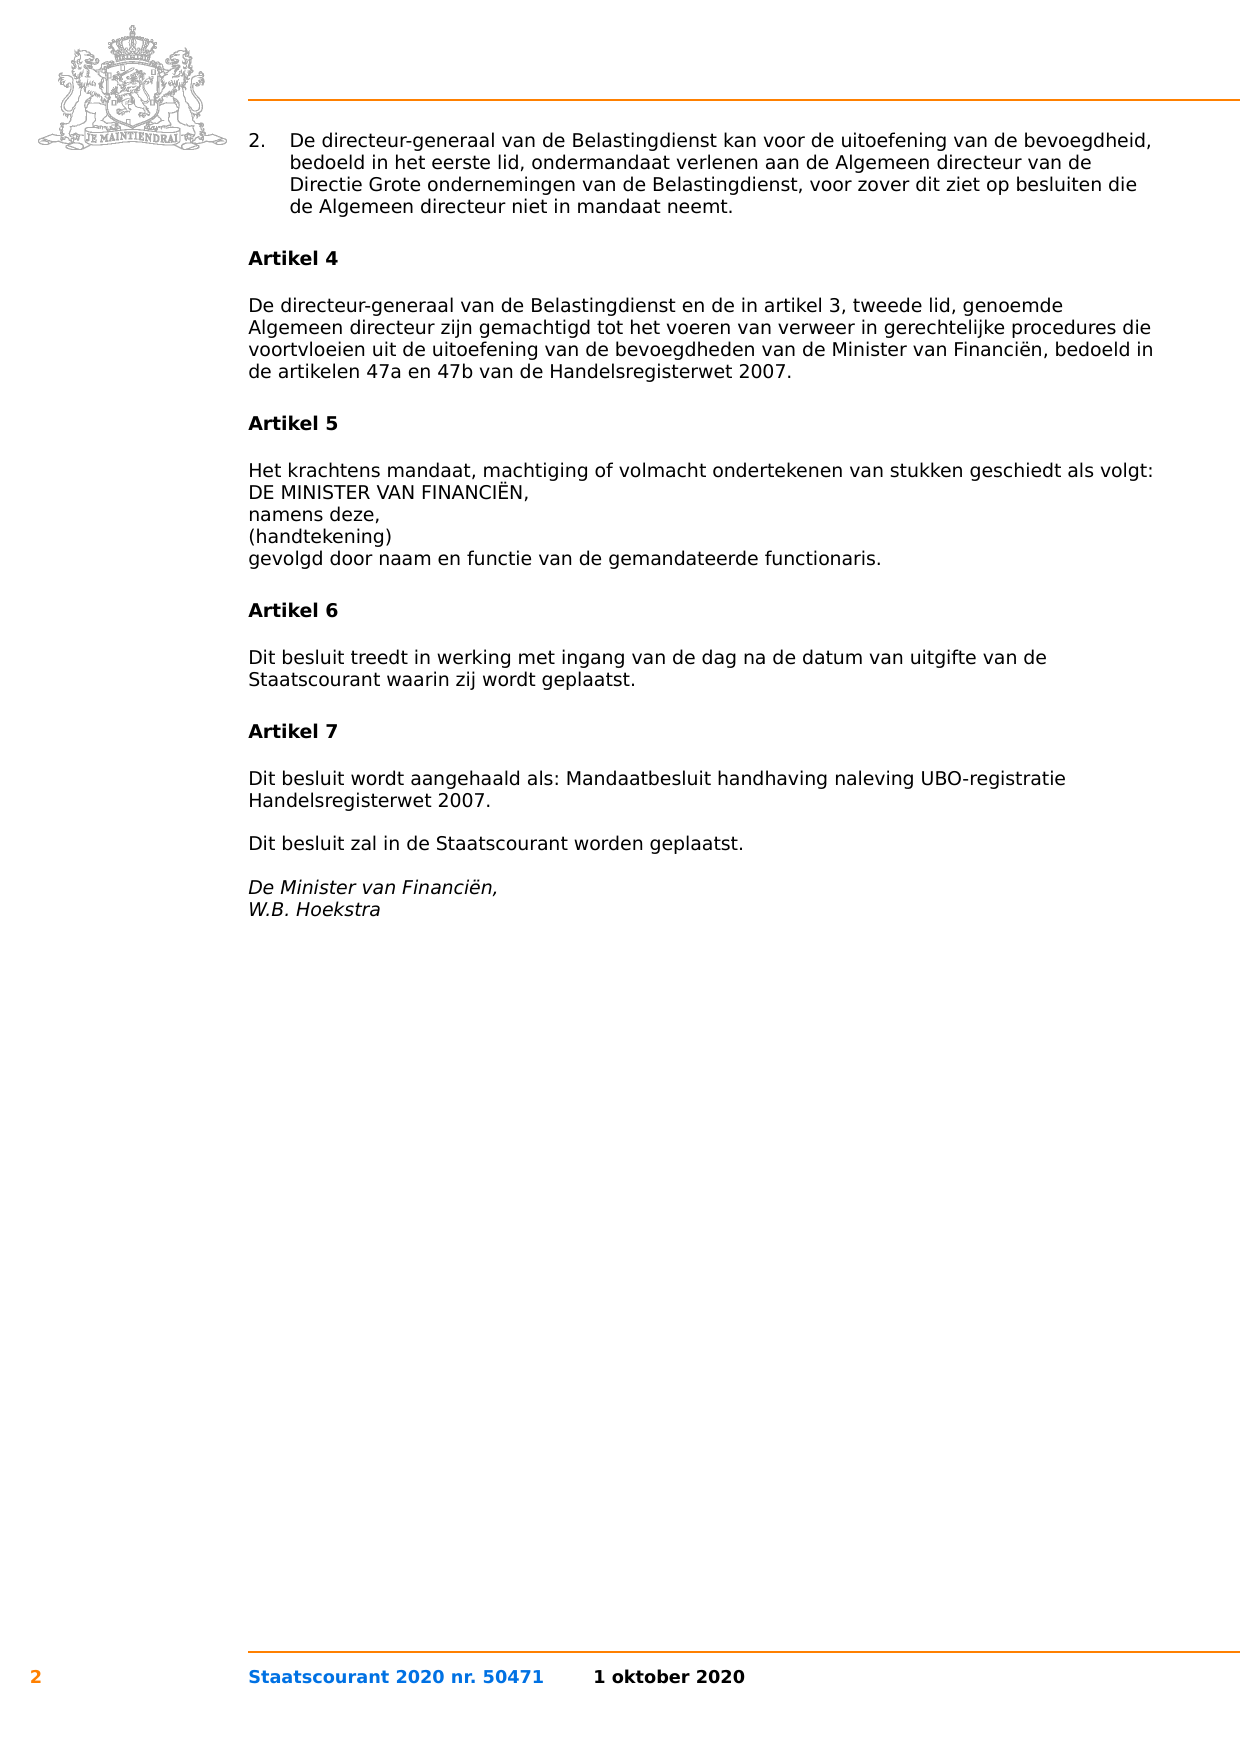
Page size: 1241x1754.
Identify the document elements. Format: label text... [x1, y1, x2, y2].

text De directeur-generaal van de Belastingdienst en de in artikel 3, tweede lid, genoemde Algemeen directeur zijn gemachtigd tot het voeren van verweer in gerechtelijke procedures die voortvloeien uit de uitoefening van de bevoegdheden van de Minister van Financiën, bedoeld in de artikelen 47a en 47b van de Handelsregisterwet 2007. [248, 295, 1163, 383]
text namens deze, [248, 504, 1163, 526]
subtitle Artikel 7 [248, 721, 1163, 742]
subtitle Artikel 6 [248, 599, 1163, 622]
text DE MINISTER VAN FINANCIËN, [248, 482, 1163, 504]
text (handtekening) [248, 526, 1163, 548]
text Dit besluit wordt aangehaald als: Mandaatbesluit handhaving naleving UBO-registratie Handelsregisterwet 2007. [248, 767, 1163, 811]
subtitle Artikel 4 [248, 248, 1163, 270]
text De Minister van Financiën, W.B. Hoekstra [248, 877, 1163, 921]
text gevolgd door naam en functie van de gemandateerde functionaris. [248, 548, 1163, 569]
subtitle Artikel 5 [248, 413, 1163, 435]
text Dit besluit zal in de Staatscourant worden geplaatst. [248, 833, 1163, 855]
text Het krachtens mandaat, machtiging of volmacht ondertekenen van stukken geschiedt als volgt: [248, 460, 1163, 482]
picture [38, 25, 227, 150]
text Dit besluit treedt in werking met ingang van de dag na de datum van uitgifte van de Staatscourant waarin zij wordt geplaatst. [248, 647, 1163, 691]
text 2. De directeur-generaal van de Belastingdienst kan voor de uitoefening van de bevoegdheid, bedoeld in het eerste lid, ondermandaat verlenen aan de Algemeen directeur van de Directie Grote ondernemingen van de Belastingdienst, voor zover dit ziet op besluiten die de Algemeen directeur niet in mandaat neemt. [248, 130, 1163, 218]
